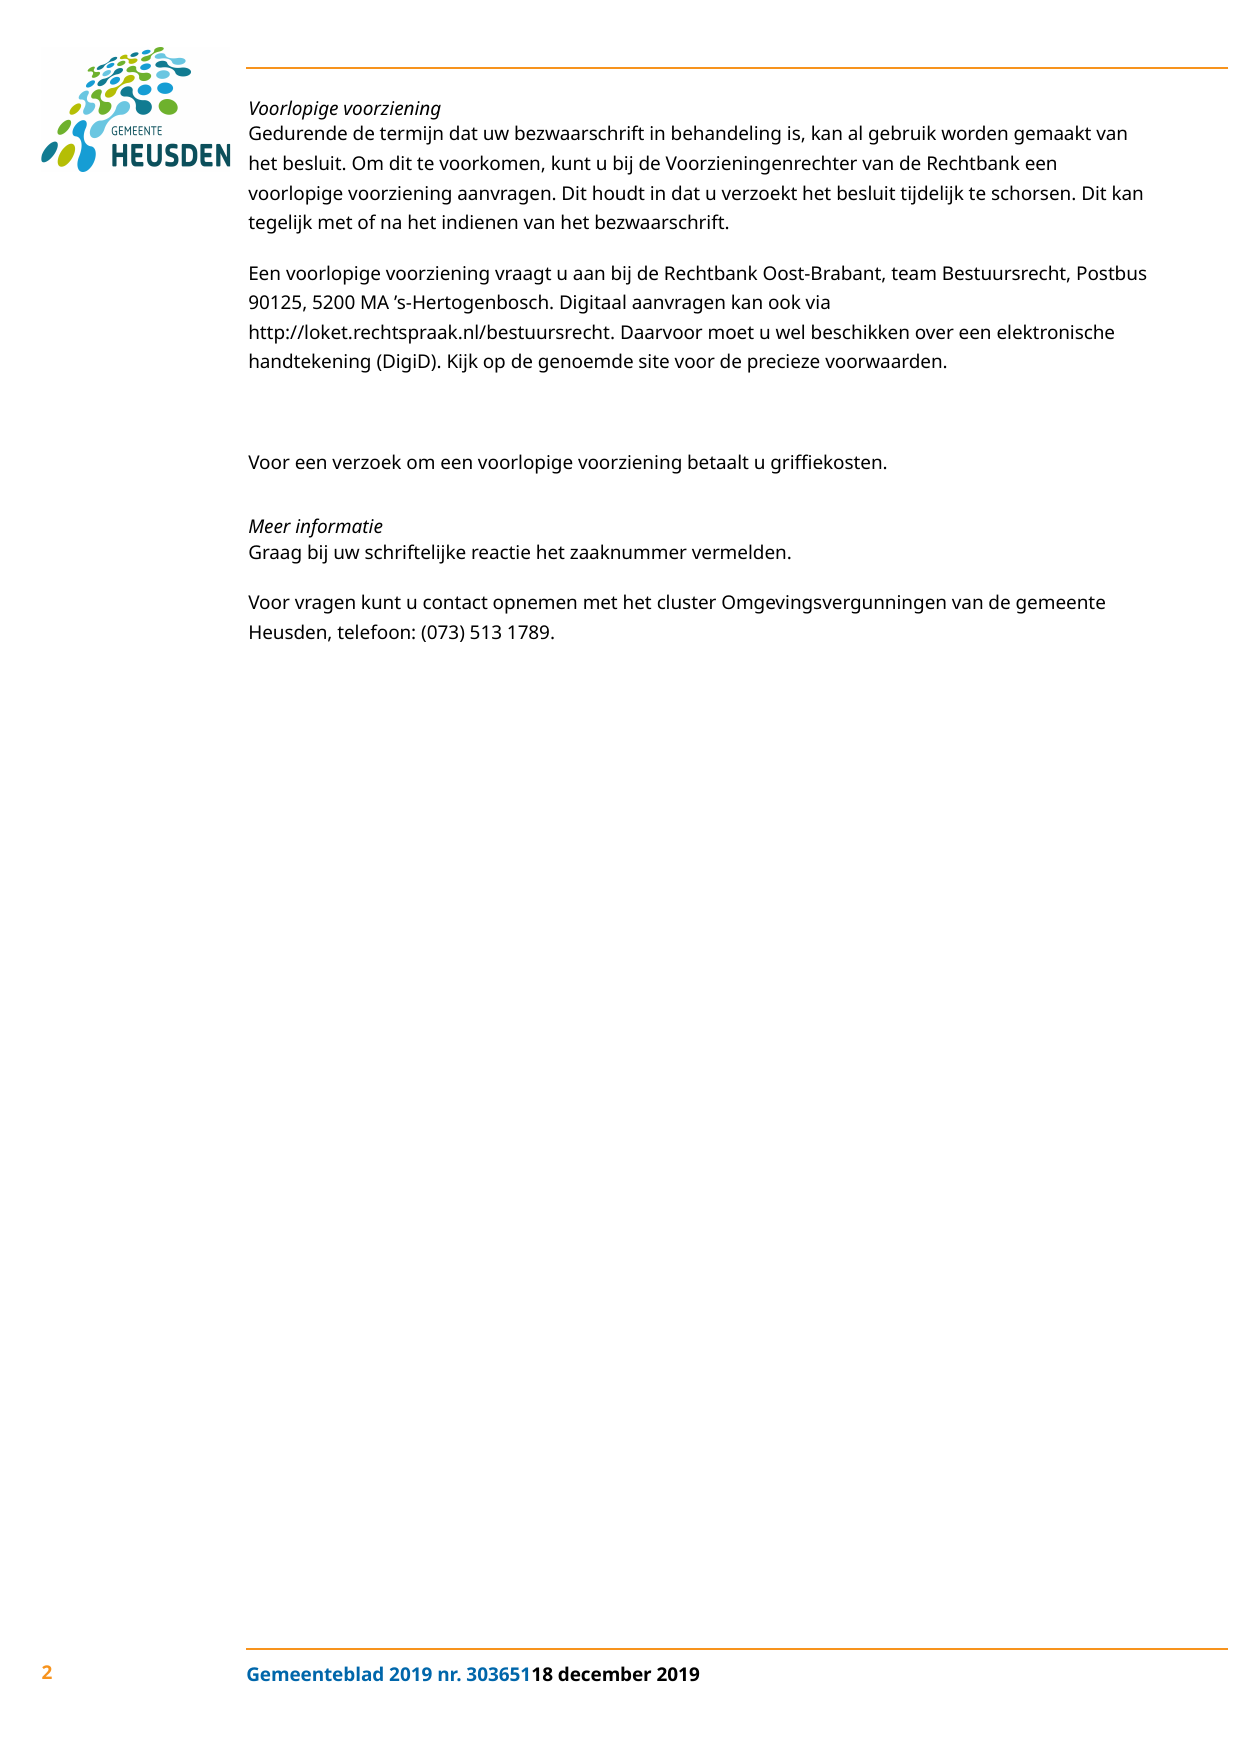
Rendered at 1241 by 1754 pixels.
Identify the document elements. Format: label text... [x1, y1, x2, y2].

text Voorlopige voorziening [248, 95, 1152, 121]
text Meer informatie [248, 513, 1152, 539]
picture [41, 47, 231, 172]
text Voor vragen kunt u contact opnemen met het cluster Omgevingsvergunningen van de gemeente Heusden, telefoon: (073) 513 1789. [248, 589, 1152, 645]
text Gedurende de termijn dat uw bezwaarschrift in behandeling is, kan al gebruik worden gemaakt van het besluit. Om dit te voorkomen, kunt u bij de Voorzieningenrechter van de Rechtbank een voorlopige voorziening aanvragen. Dit houdt in dat u verzoekt het besluit tijdelijk te schorsen. Dit kan tegelijk met of na het indienen van het bezwaarschrift. [248, 121, 1152, 235]
text Een voorlopige voorziening vraagt u aan bij de Rechtbank Oost-Brabant, team Bestuursrecht, Postbus 90125, 5200 MA ’s-Hertogenbosch. Digitaal aanvragen kan ook via http://loket.rechtspraak.nl/bestuursrecht. Daarvoor moet u wel beschikken over een elektronische handtekening (DigiD). Kijk op de genoemde site voor de precieze voorwaarden. [248, 260, 1152, 374]
text Graag bij uw schriftelijke reactie het zaaknummer vermelden. [248, 539, 1152, 565]
text Voor een verzoek om een voorlopige voorziening betaalt u griffiekosten. [248, 449, 1152, 475]
